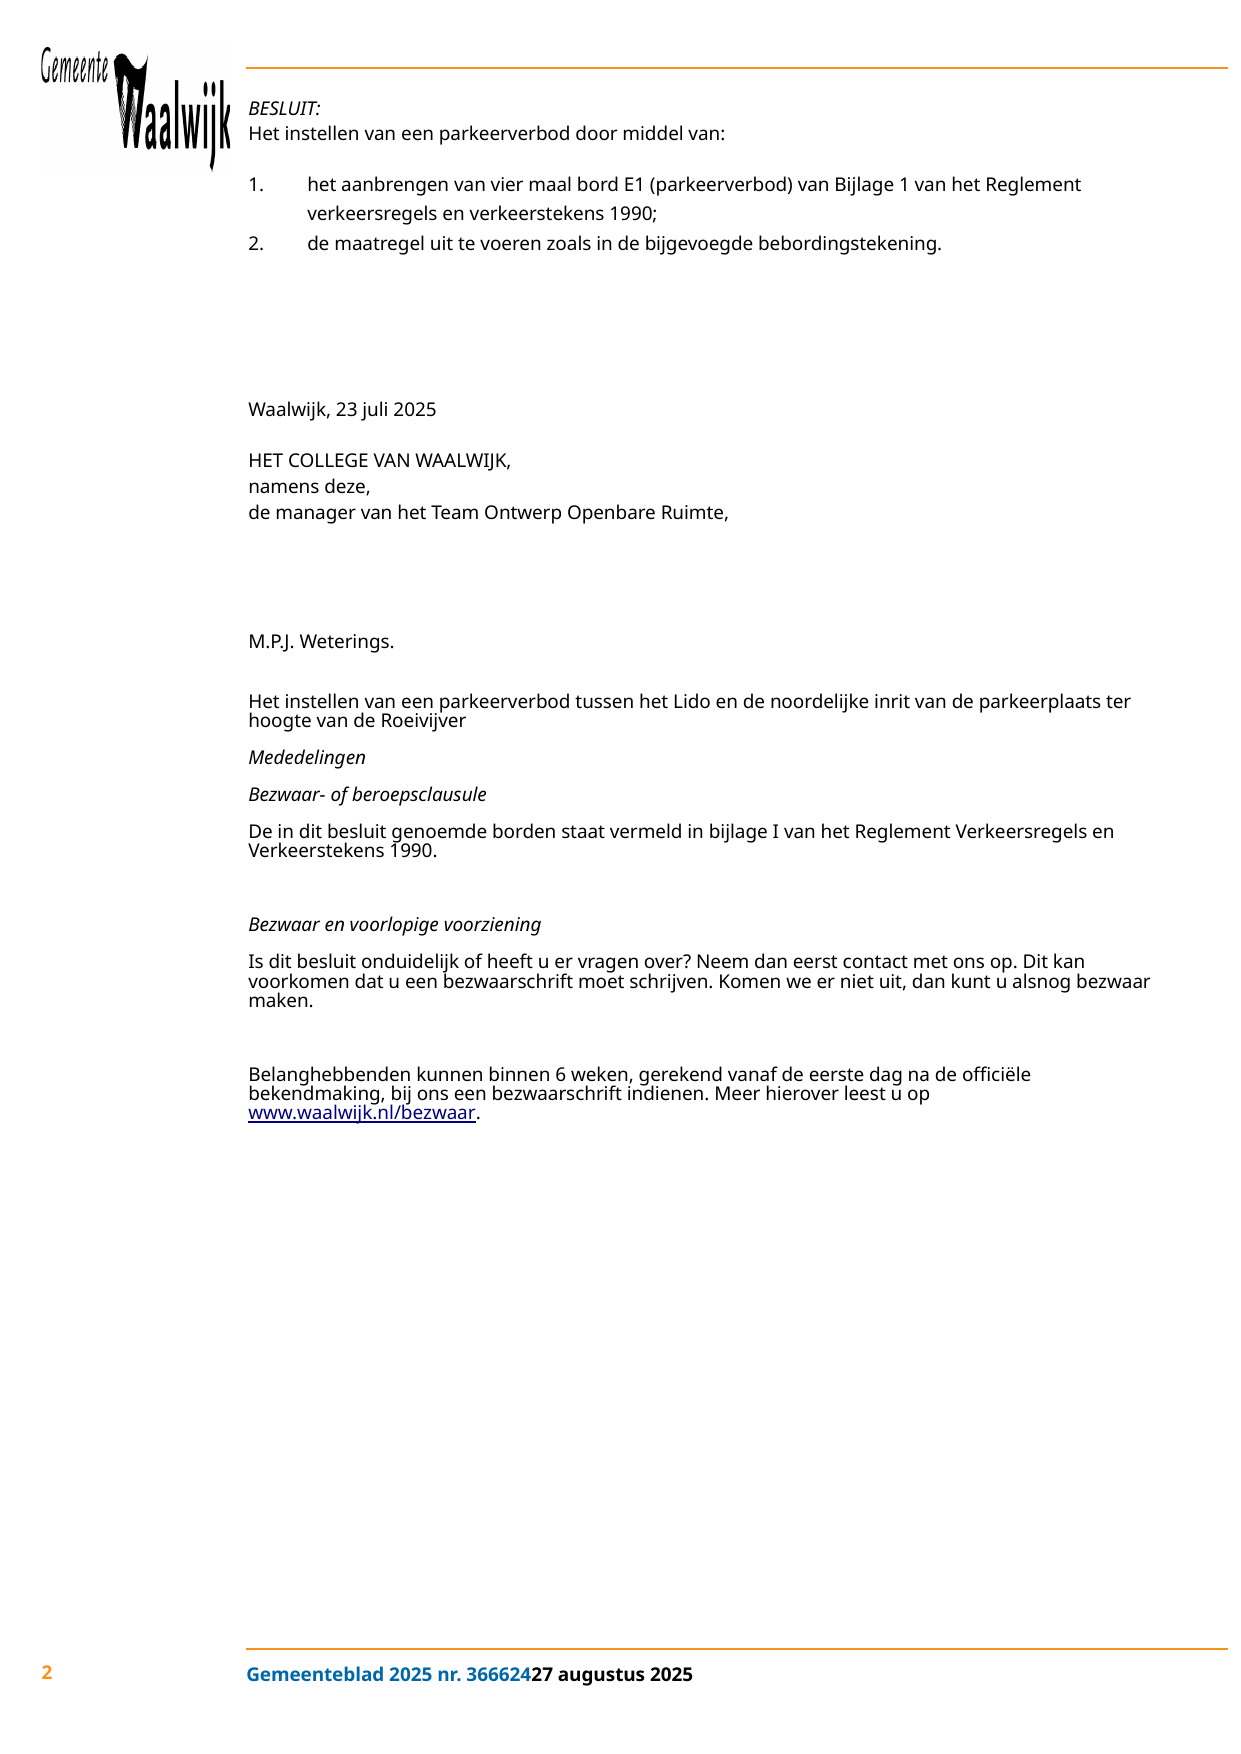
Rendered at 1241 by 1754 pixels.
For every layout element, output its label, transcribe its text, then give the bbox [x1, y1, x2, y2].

text de manager van het Team Ontwerp Openbare Ruimte, [248, 499, 1152, 525]
text Is dit besluit onduidelijk of heeft u er vragen over? Neem dan eerst contact met ons op. Dit kan voorkomen dat u een bezwaarschrift moet schrijven. Komen we er niet uit, dan kunt u alsnog bezwaar maken. [248, 953, 1152, 1011]
text Het instellen van een parkeerverbod door middel van: [248, 121, 1152, 146]
text HET COLLEGE VAN WAALWIJK, [248, 448, 1152, 473]
picture [41, 47, 231, 172]
text Belanghebbenden kunnen binnen 6 weken, gerekend vanaf de eerste dag na de officiële bekendmaking, bij ons een bezwaarschrift indienen. Meer hierover leest u op www.waalwijk.nl/bezwaar. [248, 1066, 1152, 1124]
text namens deze, [248, 473, 1152, 499]
text BESLUIT: [248, 95, 1152, 121]
text Het instellen van een parkeerverbod tussen het Lido en de noordelijke inrit van de parkeerplaats ter hoogte van de Roeivijver [248, 693, 1152, 731]
text Bezwaar- of beroepsclausule [248, 786, 1152, 805]
text M.P.J. Weterings. [248, 628, 1152, 653]
text De in dit besluit genoemde borden staat vermeld in bijlage I van het Reglement Verkeersregels en Verkeerstekens 1990. [248, 823, 1152, 862]
text Mededelingen [248, 749, 1152, 768]
text Waalwijk, 23 juli 2025 [248, 396, 1152, 422]
list het aanbrengen van vier maal bord E1 (parkeerverbod) van Bijlage 1 van het Reglement verkeersregels en verkeerstekens 1990; [248, 171, 1152, 226]
text Bezwaar en voorlopige voorziening [248, 916, 1152, 936]
list de maatregel uit te voeren zoals in de bijgevoegde bebordingstekening. [248, 230, 1152, 256]
